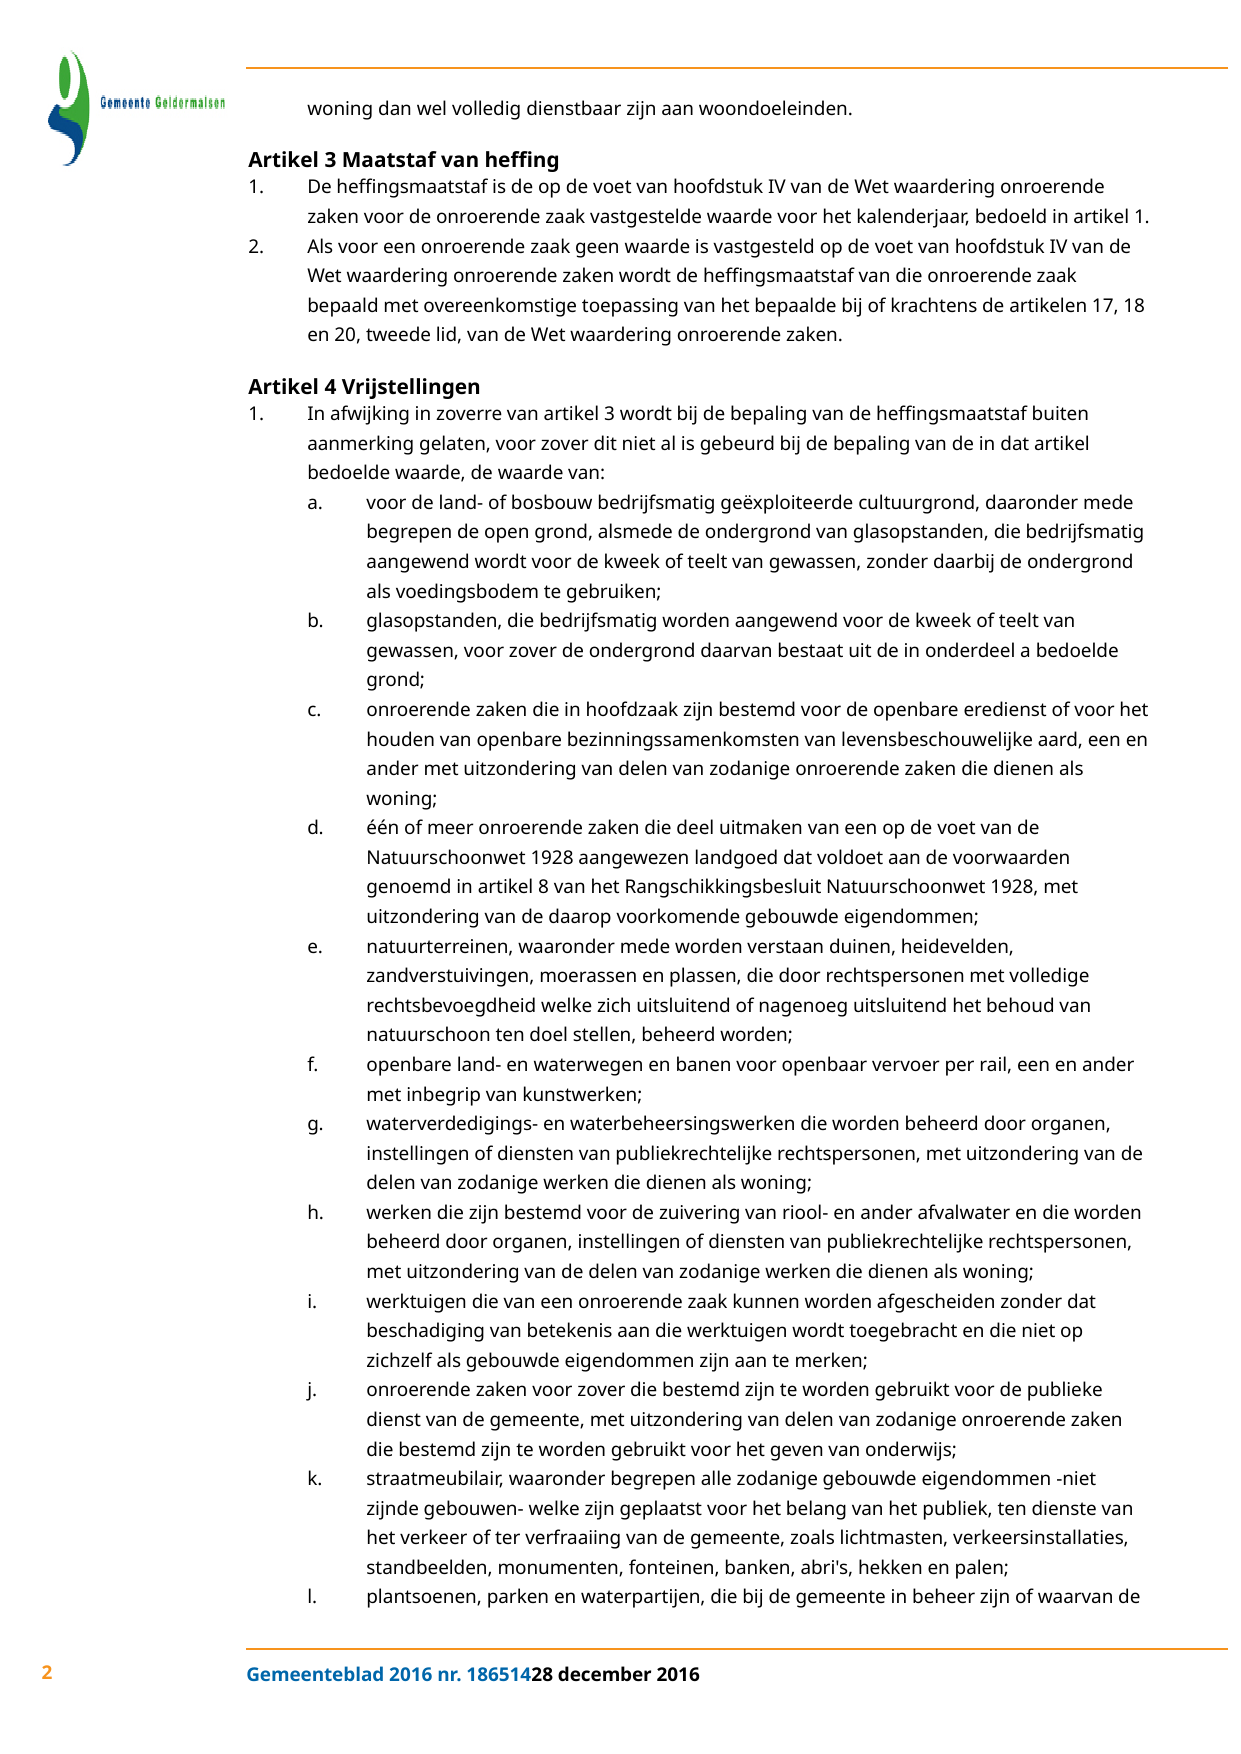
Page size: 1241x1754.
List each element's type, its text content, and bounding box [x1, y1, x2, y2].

list Als voor een onroerende zaak geen waarde is vastgesteld op de voet van hoofdstuk IV van de Wet waardering onroerende zaken wordt de heffingsmaatstaf van die onroerende zaak bepaald met overeenkomstige toepassing van het bepaalde bij of krachtens de artikelen 17, 18 en 20, tweede lid, van de Wet waardering onroerende zaken. [248, 233, 1152, 347]
list één of meer onroerende zaken die deel uitmaken van een op de voet van de Natuurschoonwet 1928 aangewezen landgoed dat voldoet aan de voorwaarden genoemd in artikel 8 van het Rangschikkingsbesluit Natuurschoonwet 1928, met uitzondering van de daarop voorkomende gebouwde eigendommen; [307, 814, 1152, 929]
list onroerende zaken voor zover die bestemd zijn te worden gebruikt voor de publieke dienst van de gemeente, met uitzondering van delen van zodanige onroerende zaken die bestemd zijn te worden gebruikt voor het geven van onderwijs; [307, 1377, 1152, 1462]
picture [41, 47, 231, 172]
list werken die zijn bestemd voor de zuivering van riool- en ander afvalwater en die worden beheerd door organen, instellingen of diensten van publiekrechtelijke rechtspersonen, met uitzondering van de delen van zodanige werken die dienen als woning; [307, 1199, 1152, 1284]
list waterverdedigings- en waterbeheersingswerken die worden beheerd door organen, instellingen of diensten van publiekrechtelijke rechtspersonen, met uitzondering van de delen van zodanige werken die dienen als woning; [307, 1110, 1152, 1195]
list straatmeubilair, waaronder begrepen alle zodanige gebouwde eigendommen -niet zijnde gebouwen- welke zijn geplaatst voor het belang van het publiek, ten dienste van het verkeer of ter verfraaiing van de gemeente, zoals lichtmasten, verkeersinstallaties, standbeelden, monumenten, fonteinen, banken, abri's, hekken en palen; [307, 1465, 1152, 1580]
list voor de land- of bosbouw bedrijfsmatig geëxploiteerde cultuurgrond, daaronder mede begrepen de open grond, alsmede de ondergrond van glasopstanden, die bedrijfsmatig aangewend wordt voor de kweek of teelt van gewassen, zonder daarbij de ondergrond als voedingsbodem te gebruiken; [307, 489, 1152, 604]
list werktuigen die van een onroerende zaak kunnen worden afgescheiden zonder dat beschadiging van betekenis aan die werktuigen wordt toegebracht en die niet op zichzelf als gebouwde eigendommen zijn aan te merken; [307, 1288, 1152, 1373]
list De heffingsmaatstaf is de op de voet van hoofdstuk IV van de Wet waardering onroerende zaken voor de onroerende zaak vastgestelde waarde voor het kalenderjaar, bedoeld in artikel 1. [248, 174, 1152, 229]
list natuurterreinen, waaronder mede worden verstaan duinen, heidevelden, zandverstuivingen, moerassen en plassen, die door rechtspersonen met volledige rechtsbevoegdheid welke zich uitsluitend of nagenoeg uitsluitend het behoud van natuurschoon ten doel stellen, beheerd worden; [307, 933, 1152, 1047]
list In afwijking in zoverre van artikel 3 wordt bij de bepaling van de heffingsmaatstaf buiten aanmerking gelaten, voor zover dit niet al is gebeurd bij de bepaling van de in dat artikel bedoelde waarde, de waarde van: [248, 400, 1152, 485]
list plantsoenen, parken en waterpartijen, die bij de gemeente in beheer zijn of waarvan de [307, 1584, 1152, 1609]
list glasopstanden, die bedrijfsmatig worden aangewend voor de kweek of teelt van gewassen, voor zover de ondergrond daarvan bestaat uit de in onderdeel a bedoelde grond; [307, 607, 1152, 692]
text Artikel 4 Vrijstellingen [248, 372, 1152, 400]
list woning dan wel volledig dienstbaar zijn aan woondoeleinden. [248, 95, 1152, 121]
list openbare land- en waterwegen en banen voor openbaar vervoer per rail, een en ander met inbegrip van kunstwerken; [307, 1051, 1152, 1107]
list onroerende zaken die in hoofdzaak zijn bestemd voor de openbare eredienst of voor het houden van openbare bezinningssamenkomsten van levensbeschouwelijke aard, een en ander met uitzondering van delen van zodanige onroerende zaken die dienen als woning; [307, 696, 1152, 811]
text Artikel 3 Maatstaf van heffing [248, 145, 1152, 174]
